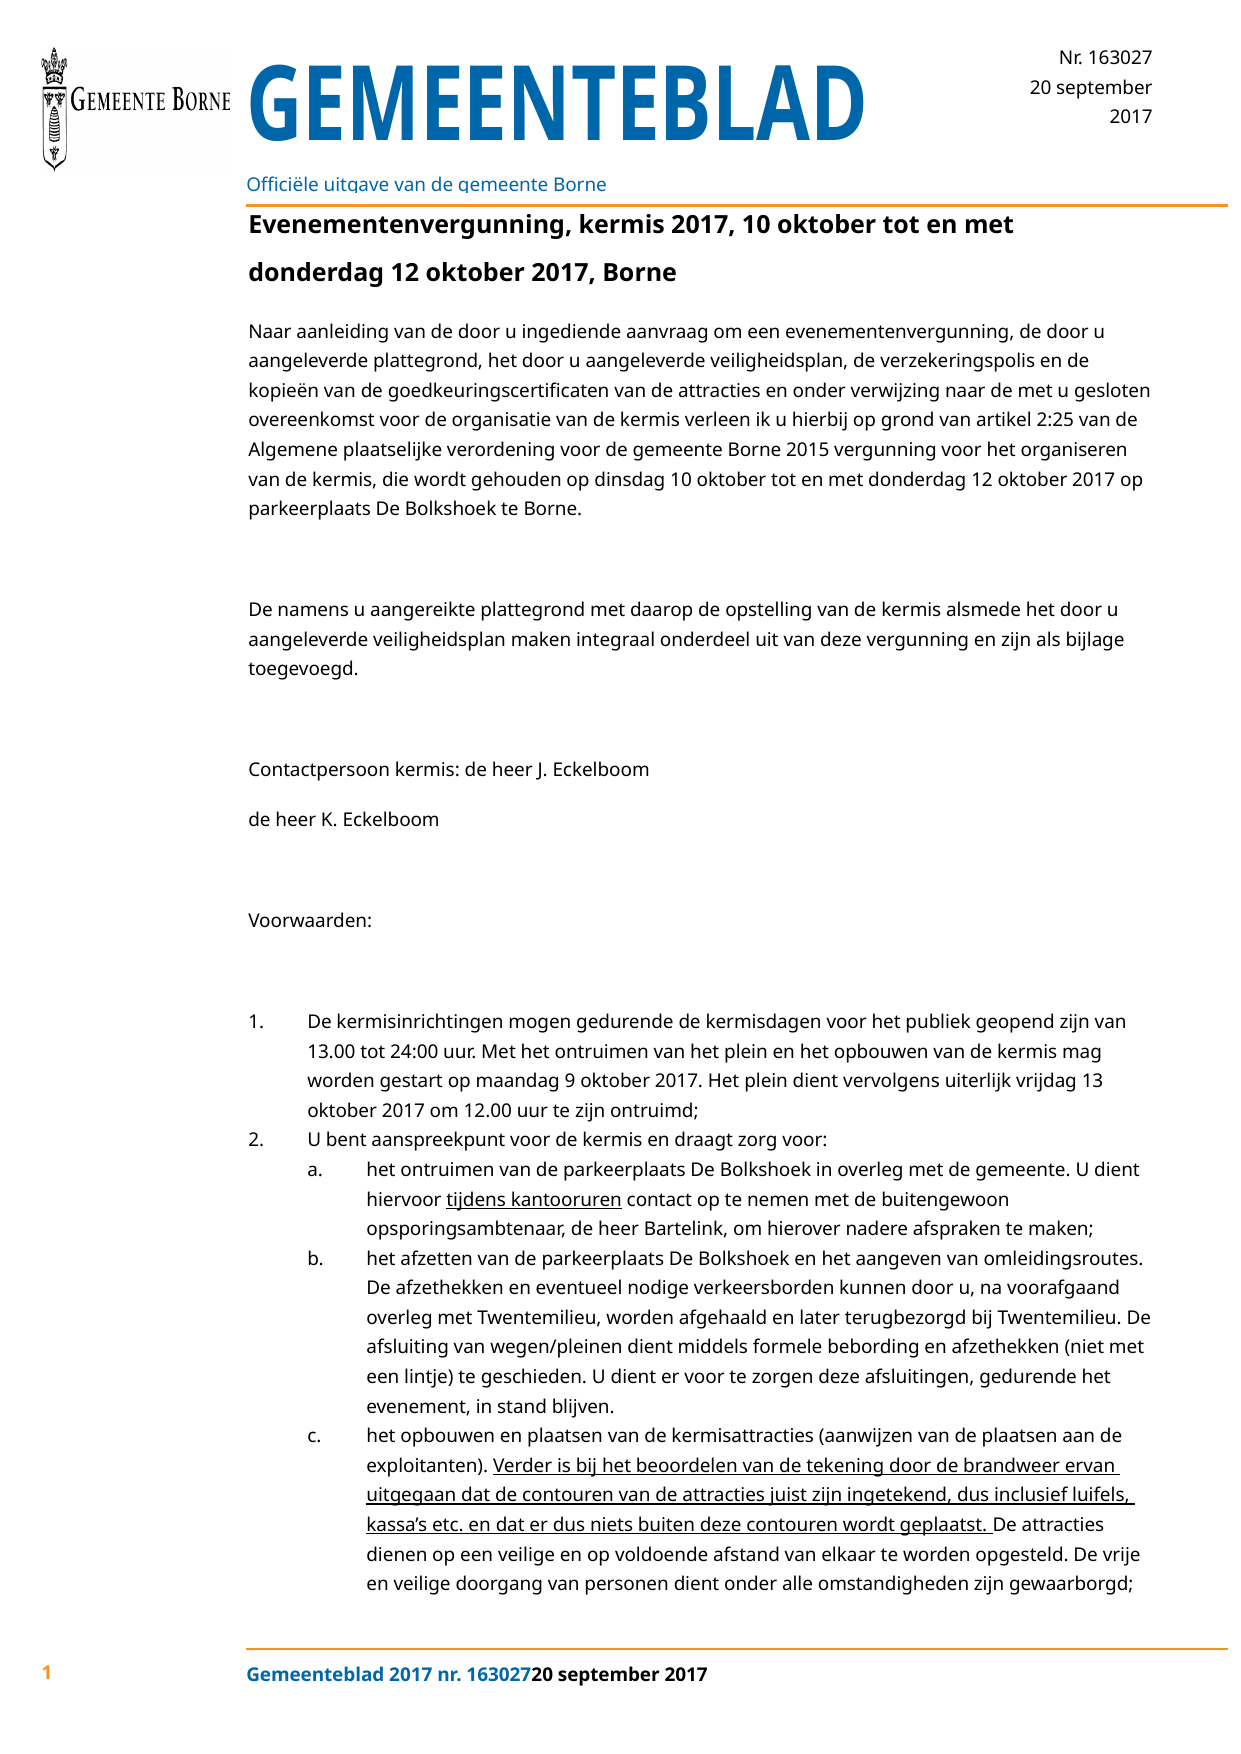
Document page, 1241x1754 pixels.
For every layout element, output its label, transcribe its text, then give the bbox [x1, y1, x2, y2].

list het ontruimen van de parkeerplaats De Bolkshoek in overleg met de gemeente. U dient hiervoor tijdens kantooruren contact op te nemen met de buitengewoon opsporingsambtenaar, de heer Bartelink, om hierover nadere afspraken te maken; [307, 1156, 1152, 1241]
text Voorwaarden: [248, 907, 1152, 933]
text Evenementenvergunning, kermis 2017, 10 oktober tot en met donderdag 12 oktober 2017, Borne [248, 207, 1152, 288]
picture [41, 47, 231, 172]
list U bent aanspreekpunt voor de kermis en draagt zorg voor: [248, 1127, 1152, 1152]
list het opbouwen en plaatsen van de kermisattracties (aanwijzen van de plaatsen aan de exploitanten). Verder is bij het beoordelen van de tekening door de brandweer ervan uitgegaan dat de contouren van de attracties juist zijn ingetekend, dus inclusief luifels, kassa’s etc. en dat er dus niets buiten deze contouren wordt geplaatst. De attracties dienen op een veilige en op voldoende afstand van elkaar te worden opgesteld. De vrije en veilige doorgang van personen dient onder alle omstandigheden zijn gewaarborgd; [307, 1422, 1152, 1596]
list De kermisinrichtingen mogen gedurende de kermisdagen voor het publiek geopend zijn van 13.00 tot 24:00 uur. Met het ontruimen van het plein en het opbouwen van de kermis mag worden gestart op maandag 9 oktober 2017. Het plein dient vervolgens uiterlijk vrijdag 13 oktober 2017 om 12.00 uur te zijn ontruimd; [248, 1008, 1152, 1123]
text Contactpersoon kermis: de heer J. Eckelboom [248, 756, 1152, 782]
text Naar aanleiding van de door u ingediende aanvraag om een evenementenvergunning, de door u aangeleverde plattegrond, het door u aangeleverde veiligheidsplan, de verzekeringspolis en de kopieën van de goedkeuringscertificaten van de attracties en onder verwijzing naar de met u gesloten overeenkomst voor de organisatie van de kermis verleen ik u hierbij op grond van artikel 2:25 van de Algemene plaatselijke verordening voor de gemeente Borne 2015 vergunning voor het organiseren van de kermis, die wordt gehouden op dinsdag 10 oktober tot en met donderdag 12 oktober 2017 op parkeerplaats De Bolkshoek te Borne. [248, 318, 1152, 521]
text De namens u aangereikte plattegrond met daarop de opstelling van de kermis alsmede het door u aangeleverde veiligheidsplan maken integraal onderdeel uit van deze vergunning en zijn als bijlage toegevoegd. [248, 596, 1152, 681]
list het afzetten van de parkeerplaats De Bolkshoek en het aangeven van omleidingsroutes. De afzethekken en eventueel nodige verkeersborden kunnen door u, na voorafgaand overleg met Twentemilieu, worden afgehaald en later terugbezorgd bij Twentemilieu. De afsluiting van wegen/pleinen dient middels formele bebording en afzethekken (niet met een lintje) te geschieden. U dient er voor te zorgen deze afsluitingen, gedurende het evenement, in stand blijven. [307, 1245, 1152, 1419]
text de heer K. Eckelboom [248, 807, 1152, 832]
